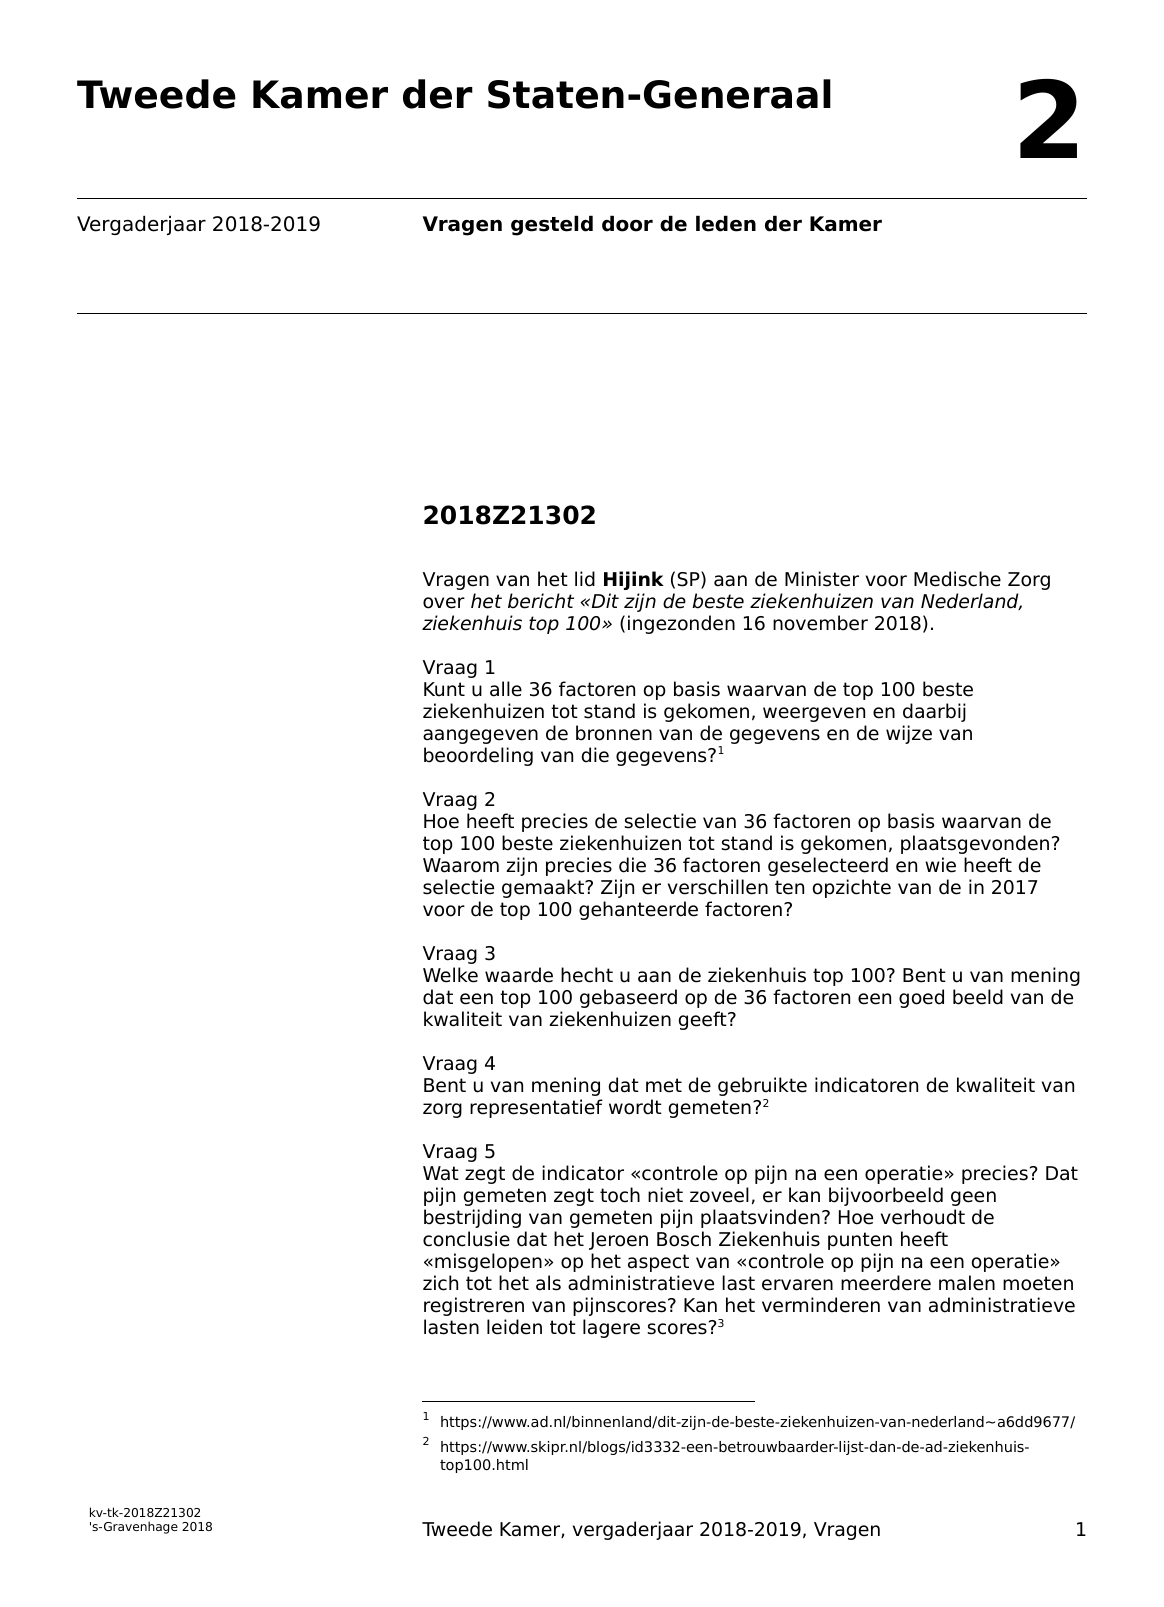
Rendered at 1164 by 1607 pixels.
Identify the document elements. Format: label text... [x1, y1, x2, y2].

text https://www.ad.nl/binnenland/dit-zijn-de-beste-ziekenhuizen-van-nederland~a6dd9677/ [422, 1410, 1087, 1432]
text kv-tk-2018Z21302 [88, 1506, 323, 1520]
text Kunt u alle 36 factoren op basis waarvan de top 100 beste ziekenhuizen tot stand is gekomen, weergeven en daarbij aangegeven de bronnen van de gegevens en de wijze van beoordeling van die gegevens? [422, 679, 1087, 767]
table_header 2 [886, 59, 1087, 198]
text 2018Z21302 [422, 501, 1087, 531]
table_cell Vragen gesteld door de leden der Kamer [422, 199, 1087, 313]
table_cell Vergaderjaar 2018-2019 [77, 199, 422, 313]
text Vraag 1 [422, 657, 1087, 679]
text Vraag 2 [422, 789, 1087, 811]
table_header Tweede Kamer der Staten-Generaal [77, 59, 886, 198]
text Vraag 5 [422, 1141, 1087, 1163]
text Welke waarde hecht u aan de ziekenhuis top 100? Bent u van mening dat een top 100 gebaseerd op de 36 factoren een goed beeld van de kwaliteit van ziekenhuizen geeft? [422, 965, 1087, 1031]
text Bent u van mening dat met de gebruikte indicatoren de kwaliteit van zorg representatief wordt gemeten? [422, 1075, 1087, 1119]
text Vraag 4 [422, 1053, 1087, 1075]
text Vraag 3 [422, 943, 1087, 965]
text https://www.skipr.nl/blogs/id3332-een-betrouwbaarder-lijst-dan-de-ad-ziekenhuis-top100.html [422, 1435, 1087, 1474]
text Vragen van het lid Hijink (SP) aan de Minister voor Medische Zorg over het bericht «Dit zijn de beste ziekenhuizen van Nederland, ziekenhuis top 100» (ingezonden 16 november 2018). [422, 569, 1087, 635]
text Hoe heeft precies de selectie van 36 factoren op basis waarvan de top 100 beste ziekenhuizen tot stand is gekomen, plaatsgevonden? Waarom zijn precies die 36 factoren geselecteerd en wie heeft de selectie gemaakt? Zijn er verschillen ten opzichte van de in 2017 voor de top 100 gehanteerde factoren? [422, 811, 1087, 921]
text Wat zegt de indicator «controle op pijn na een operatie» precies? Dat pijn gemeten zegt toch niet zoveel, er kan bijvoorbeeld geen bestrijding van gemeten pijn plaatsvinden? Hoe verhoudt de conclusie dat het Jeroen Bosch Ziekenhuis punten heeft «misgelopen» op het aspect van «controle op pijn na een operatie» zich tot het als administratieve last ervaren meerdere malen moeten registreren van pijnscores? Kan het verminderen van administratieve lasten leiden tot lagere scores? [422, 1163, 1087, 1339]
text 's-Gravenhage 2018 [88, 1520, 323, 1534]
